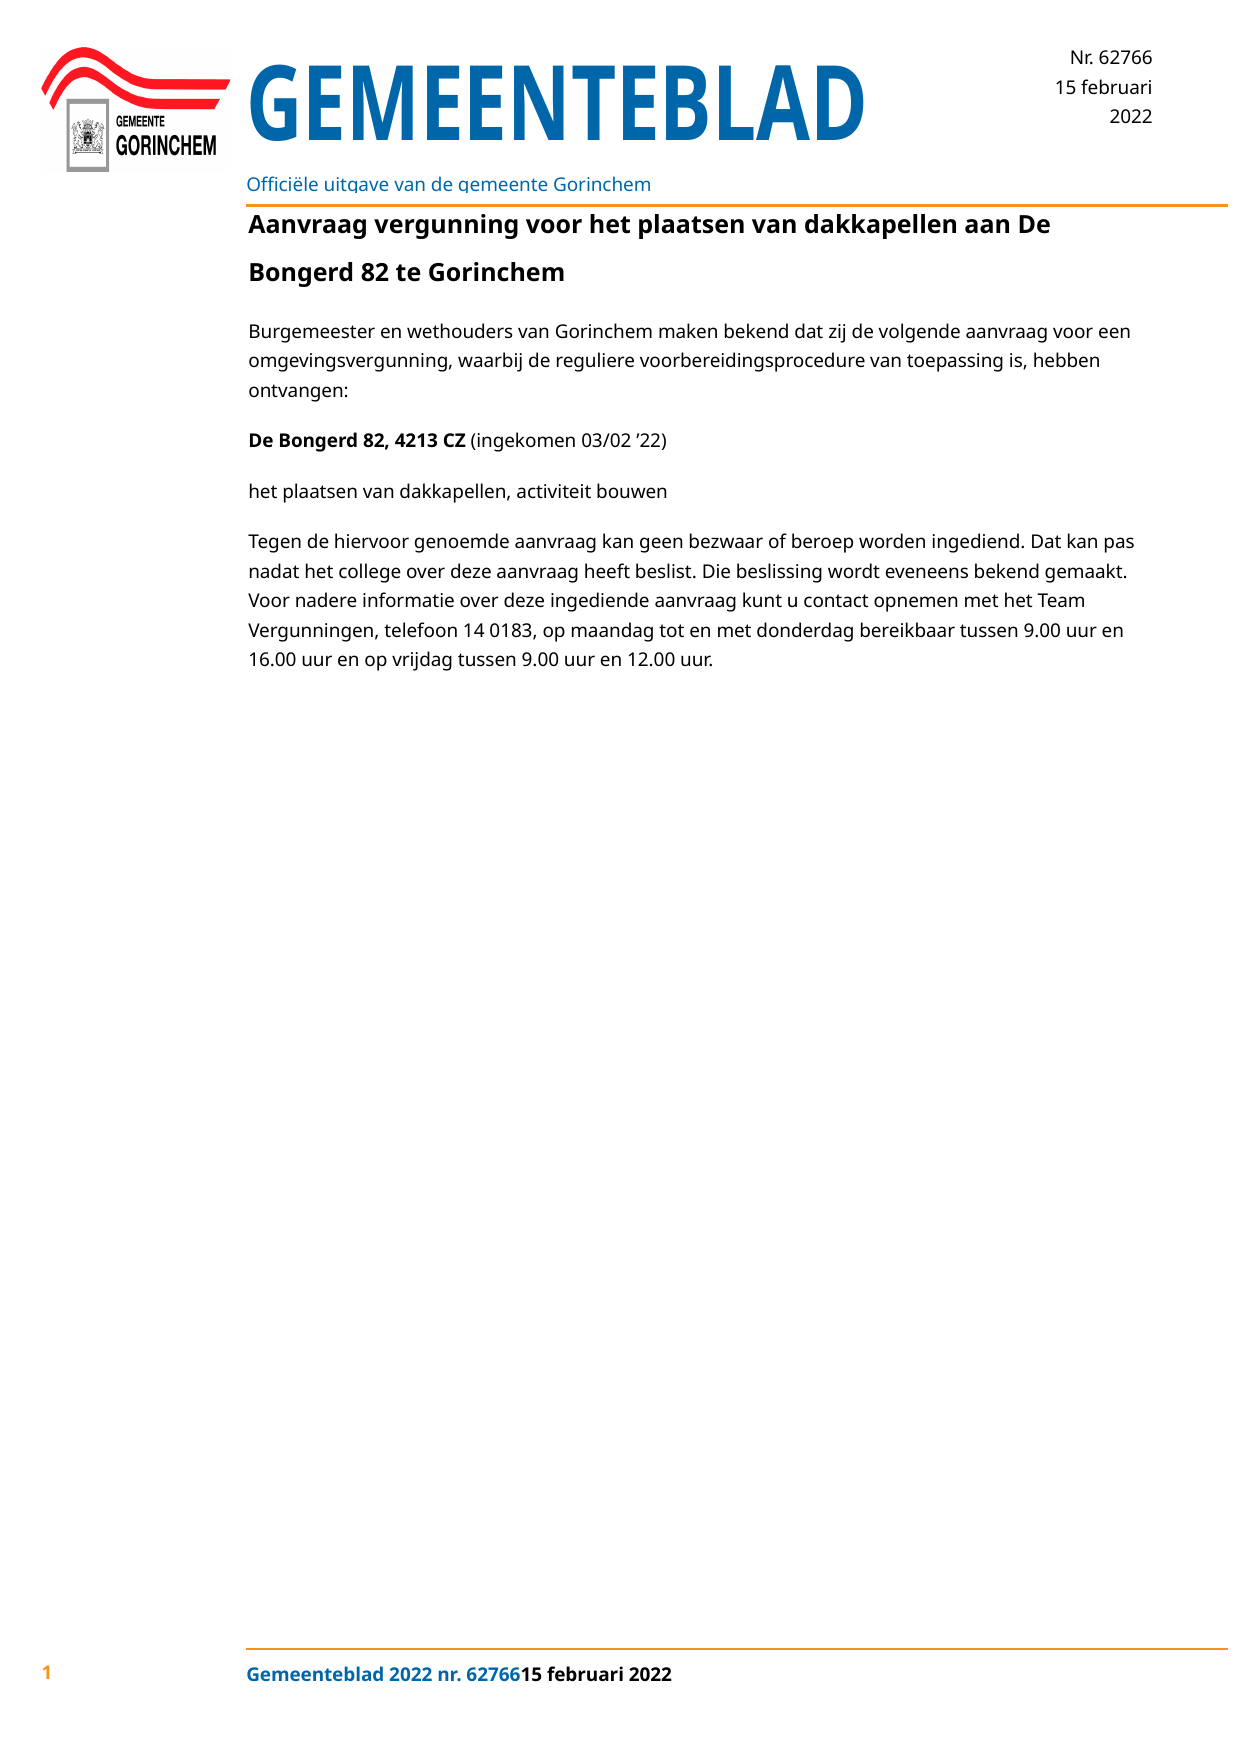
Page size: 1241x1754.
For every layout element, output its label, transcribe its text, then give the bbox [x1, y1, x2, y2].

text Burgemeester en wethouders van Gorinchem maken bekend dat zij de volgende aanvraag voor een omgevingsvergunning, waarbij de reguliere voorbereidingsprocedure van toepassing is, hebben ontvangen: [248, 318, 1152, 403]
text De Bongerd 82, 4213 CZ (ingekomen 03/02 ’22) [248, 427, 1152, 453]
picture [41, 47, 231, 172]
text Aanvraag vergunning voor het plaatsen van dakkapellen aan De Bongerd 82 te Gorinchem [248, 207, 1152, 288]
text Tegen de hiervoor genoemde aanvraag kan geen bezwaar of beroep worden ingediend. Dat kan pas nadat het college over deze aanvraag heeft beslist. Die beslissing wordt eveneens bekend gemaakt. Voor nadere informatie over deze ingediende aanvraag kunt u contact opnemen met het Team Vergunningen, telefoon 14 0183, op maandag tot en met donderdag bereikbaar tussen 9.00 uur en 16.00 uur en op vrijdag tussen 9.00 uur en 12.00 uur. [248, 528, 1152, 672]
text het plaatsen van dakkapellen, activiteit bouwen [248, 478, 1152, 504]
